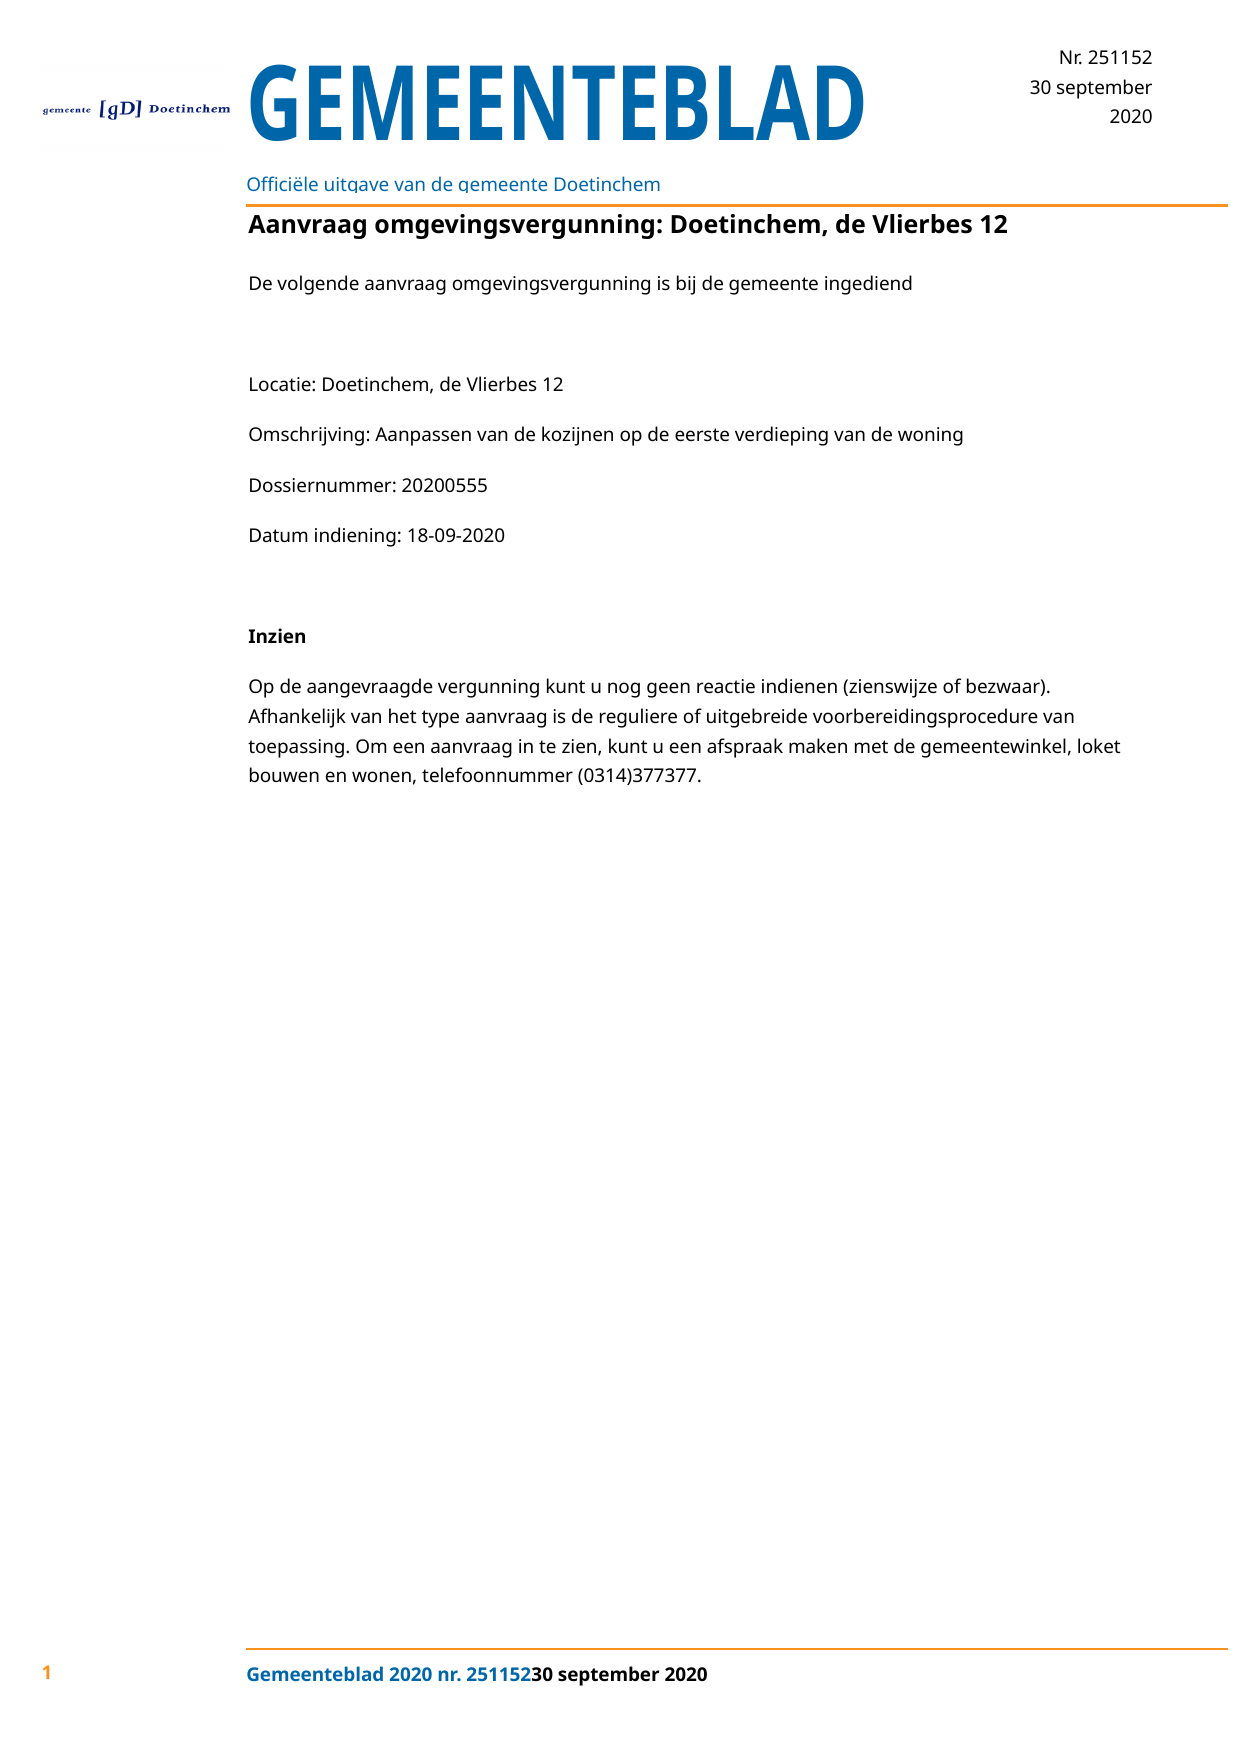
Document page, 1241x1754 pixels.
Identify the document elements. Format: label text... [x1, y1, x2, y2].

text Aanvraag omgevingsvergunning: Doetinchem, de Vlierbes 12 [248, 207, 1152, 241]
text De volgende aanvraag omgevingsvergunning is bij de gemeente ingediend [248, 270, 1152, 296]
text Locatie: Doetinchem, de Vlierbes 12 [248, 371, 1152, 397]
text Datum indiening: 18-09-2020 [248, 522, 1152, 548]
text Inzien [248, 623, 1152, 649]
text Op de aangevraagde vergunning kunt u nog geen reactie indienen (zienswijze of bezwaar). Afhankelijk van het type aanvraag is de reguliere of uitgebreide voorbereidingsprocedure van toepassing. Om een aanvraag in te zien, kunt u een afspraak maken met de gemeentewinkel, loket bouwen en wonen, telefoonnummer (0314)377377. [248, 674, 1152, 788]
text Omschrijving: Aanpassen van de kozijnen op de eerste verdieping van de woning [248, 422, 1152, 447]
picture [41, 47, 231, 172]
text Dossiernummer: 20200555 [248, 472, 1152, 498]
